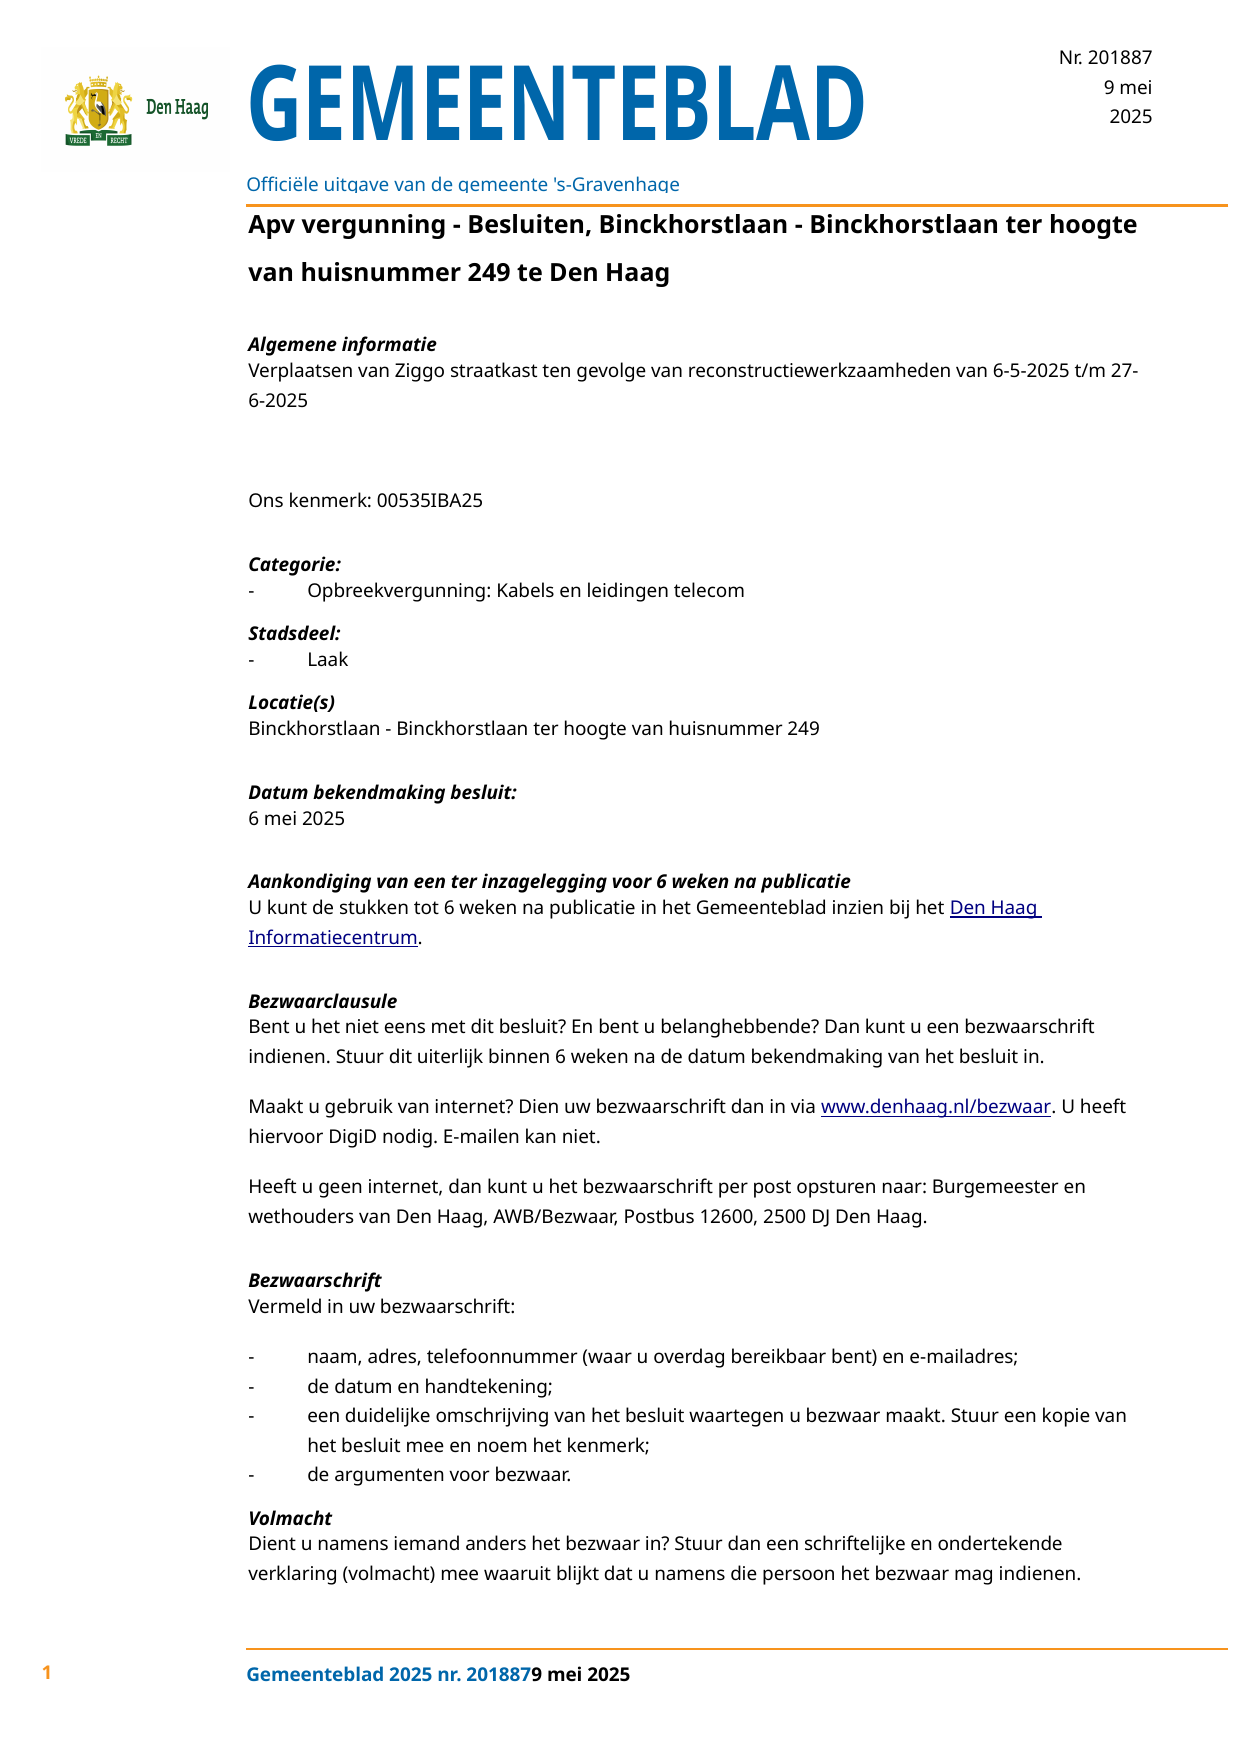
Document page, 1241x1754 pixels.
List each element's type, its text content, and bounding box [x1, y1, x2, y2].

text Verplaatsen van Ziggo straatkast ten gevolge van reconstructiewerkzaamheden van 6-5-2025 t/m 27-6-2025 [248, 357, 1152, 412]
text Bezwaarclausule [248, 988, 1152, 1014]
text Algemene informatie [248, 331, 1152, 357]
text Bent u het niet eens met dit besluit? En bent u belanghebbende? Dan kunt u een bezwaarschrift indienen. Stuur dit uiterlijk binnen 6 weken na de datum bekendmaking van het besluit in. [248, 1014, 1152, 1069]
list een duidelijke omschrijving van het besluit waartegen u bezwaar maakt. Stuur een kopie van het besluit mee en noem het kenmerk; [248, 1402, 1152, 1458]
list Laak [248, 646, 1152, 672]
text Volmacht [248, 1505, 1152, 1531]
text Bezwaarschrift [248, 1267, 1152, 1293]
text U kunt de stukken tot 6 weken na publicatie in het Gemeenteblad inzien bij het Den Haag Informatiecentrum. [248, 894, 1152, 950]
text Apv vergunning - Besluiten, Binckhorstlaan - Binckhorstlaan ter hoogte van huisnummer 249 te Den Haag [248, 207, 1152, 288]
list de argumenten voor bezwaar. [248, 1462, 1152, 1487]
text Binckhorstlaan - Binckhorstlaan ter hoogte van huisnummer 249 [248, 715, 1152, 741]
list Opbreekvergunning: Kabels en leidingen telecom [248, 577, 1152, 603]
text Vermeld in uw bezwaarschrift: [248, 1293, 1152, 1319]
text Ons kenmerk: 00535IBA25 [248, 488, 1152, 513]
text Heeft u geen internet, dan kunt u het bezwaarschrift per post opsturen naar: Burgemeester en wethouders van Den Haag, AWB/Bezwaar, Postbus 12600, 2500 DJ Den Haag. [248, 1174, 1152, 1229]
text 6 mei 2025 [248, 805, 1152, 830]
text Stadsdeel: [248, 620, 1152, 646]
text Locatie(s) [248, 689, 1152, 715]
list naam, adres, telefoonnummer (waar u overdag bereikbaar bent) en e-mailadres; [248, 1343, 1152, 1369]
text Datum bekendmaking besluit: [248, 779, 1152, 805]
text Dient u namens iemand anders het bezwaar in? Stuur dan een schriftelijke en ondertekende verklaring (volmacht) mee waaruit blijkt dat u namens die persoon het bezwaar mag indienen. [248, 1531, 1152, 1586]
text Aankondiging van een ter inzagelegging voor 6 weken na publicatie [248, 869, 1152, 894]
text Categorie: [248, 552, 1152, 577]
list de datum en handtekening; [248, 1373, 1152, 1399]
picture [41, 47, 231, 172]
text Maakt u gebruik van internet? Dien uw bezwaarschrift dan in via www.denhaag.nl/bezwaar. U heeft hiervoor DigiD nodig. E-mailen kan niet. [248, 1094, 1152, 1149]
